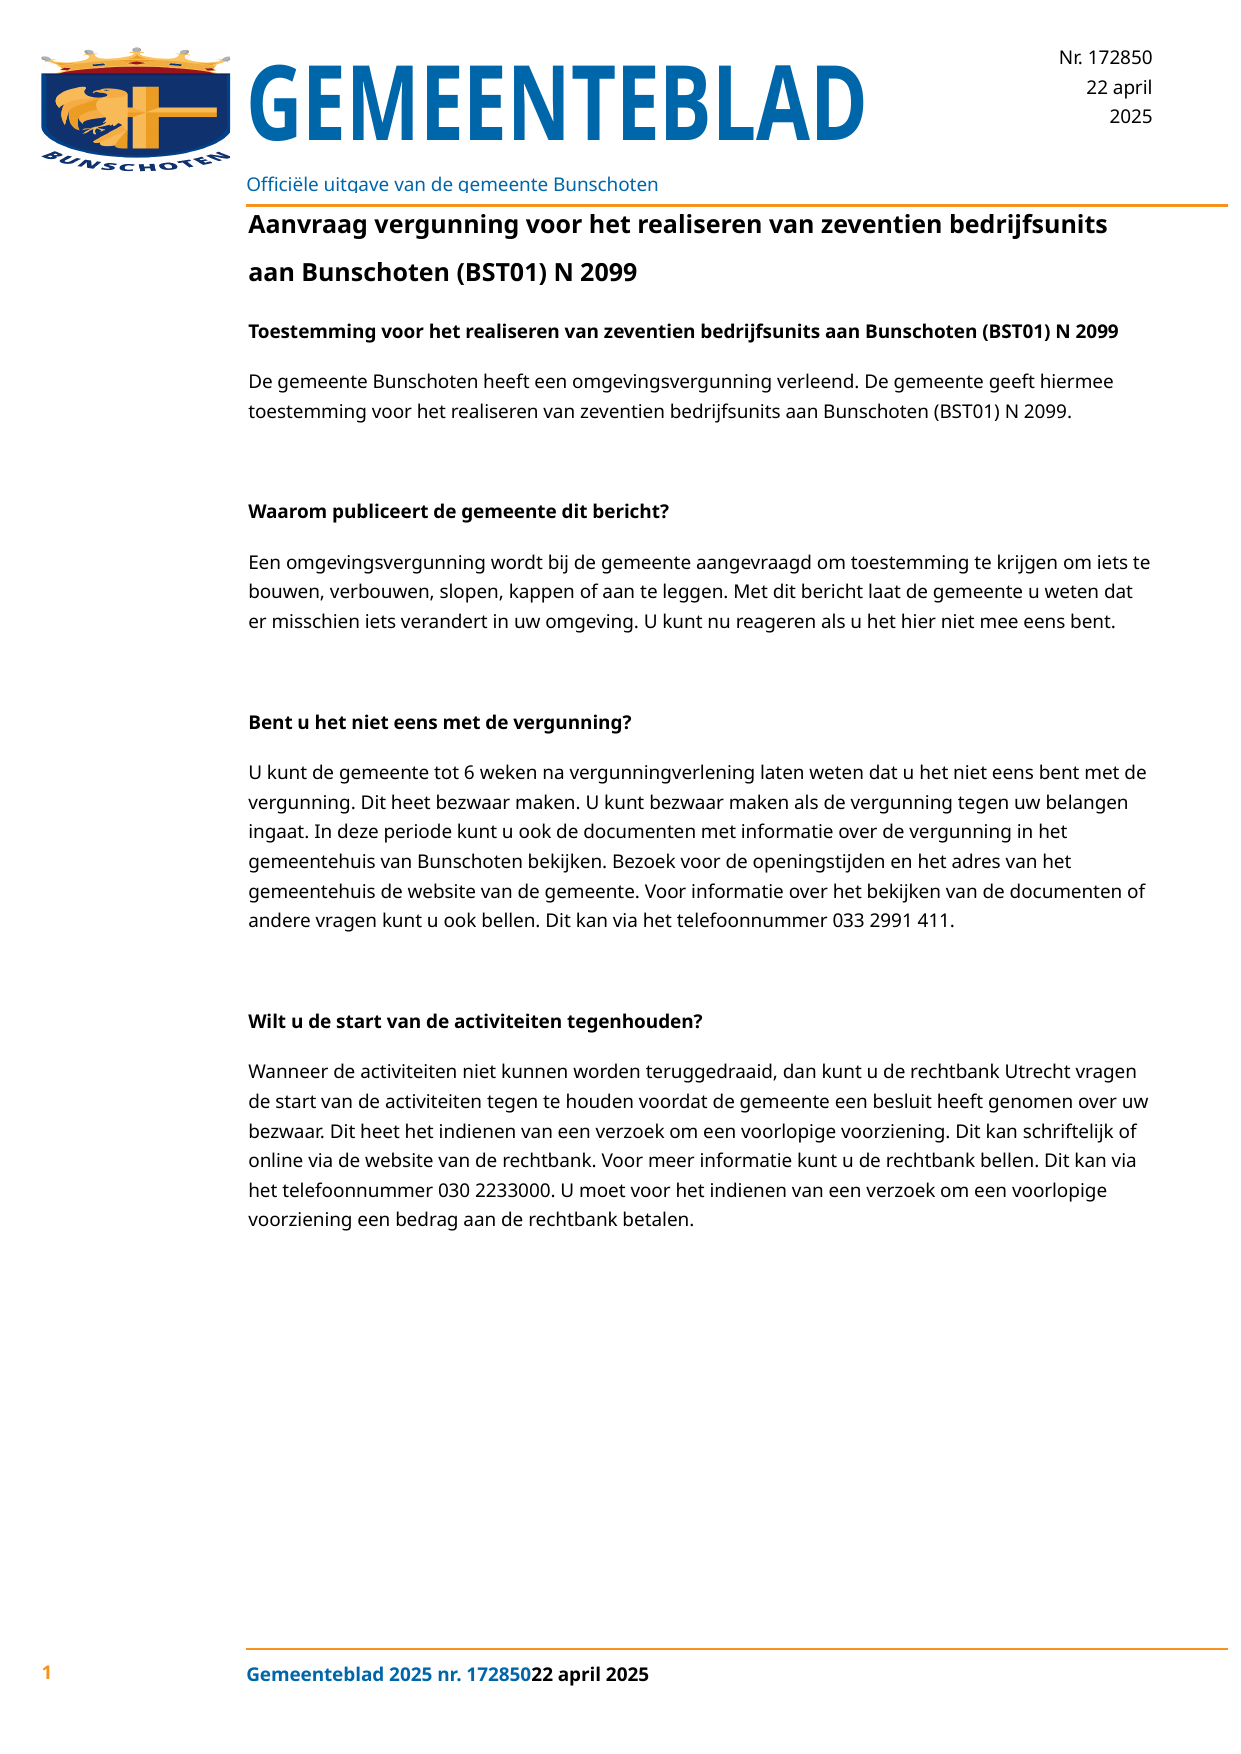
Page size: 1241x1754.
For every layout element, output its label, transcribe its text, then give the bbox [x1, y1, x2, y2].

text Aanvraag vergunning voor het realiseren van zeventien bedrijfsunits aan Bunschoten (BST01) N 2099 [248, 207, 1152, 288]
text Wanneer de activiteiten niet kunnen worden teruggedraaid, dan kunt u de rechtbank Utrecht vragen de start van de activiteiten tegen te houden voordat de gemeente een besluit heeft genomen over uw bezwaar. Dit heet het indienen van een verzoek om een voorlopige voorziening. Dit kan schriftelijk of online via de website van de rechtbank. Voor meer informatie kunt u de rechtbank bellen. Dit kan via het telefoonnummer 030 2233000. U moet voor het indienen van een verzoek om een voorlopige voorziening een bedrag aan de rechtbank betalen. [248, 1059, 1152, 1232]
text U kunt de gemeente tot 6 weken na vergunningverlening laten weten dat u het niet eens bent met de vergunning. Dit heet bezwaar maken. U kunt bezwaar maken als de vergunning tegen uw belangen ingaat. In deze periode kunt u ook de documenten met informatie over de vergunning in het gemeentehuis van Bunschoten bekijken. Bezoek voor de openingstijden en het adres van het gemeentehuis de website van de gemeente. Voor informatie over het bekijken van de documenten of andere vragen kunt u ook bellen. Dit kan via het telefoonnummer 033 2991 411. [248, 759, 1152, 933]
text Waarom publiceert de gemeente dit bericht? [248, 499, 1152, 524]
text Wilt u de start van de activiteiten tegenhouden? [248, 1008, 1152, 1034]
picture [41, 47, 231, 172]
text Een omgevingsvergunning wordt bij de gemeente aangevraagd om toestemming te krijgen om iets te bouwen, verbouwen, slopen, kappen of aan te leggen. Met dit bericht laat de gemeente u weten dat er misschien iets verandert in uw omgeving. U kunt nu reageren als u het hier niet mee eens bent. [248, 549, 1152, 634]
text Toestemming voor het realiseren van zeventien bedrijfsunits aan Bunschoten (BST01) N 2099 [248, 318, 1152, 344]
text Bent u het niet eens met de vergunning? [248, 709, 1152, 735]
text De gemeente Bunschoten heeft een omgevingsvergunning verleend. De gemeente geeft hiermee toestemming voor het realiseren van zeventien bedrijfsunits aan Bunschoten (BST01) N 2099. [248, 368, 1152, 424]
